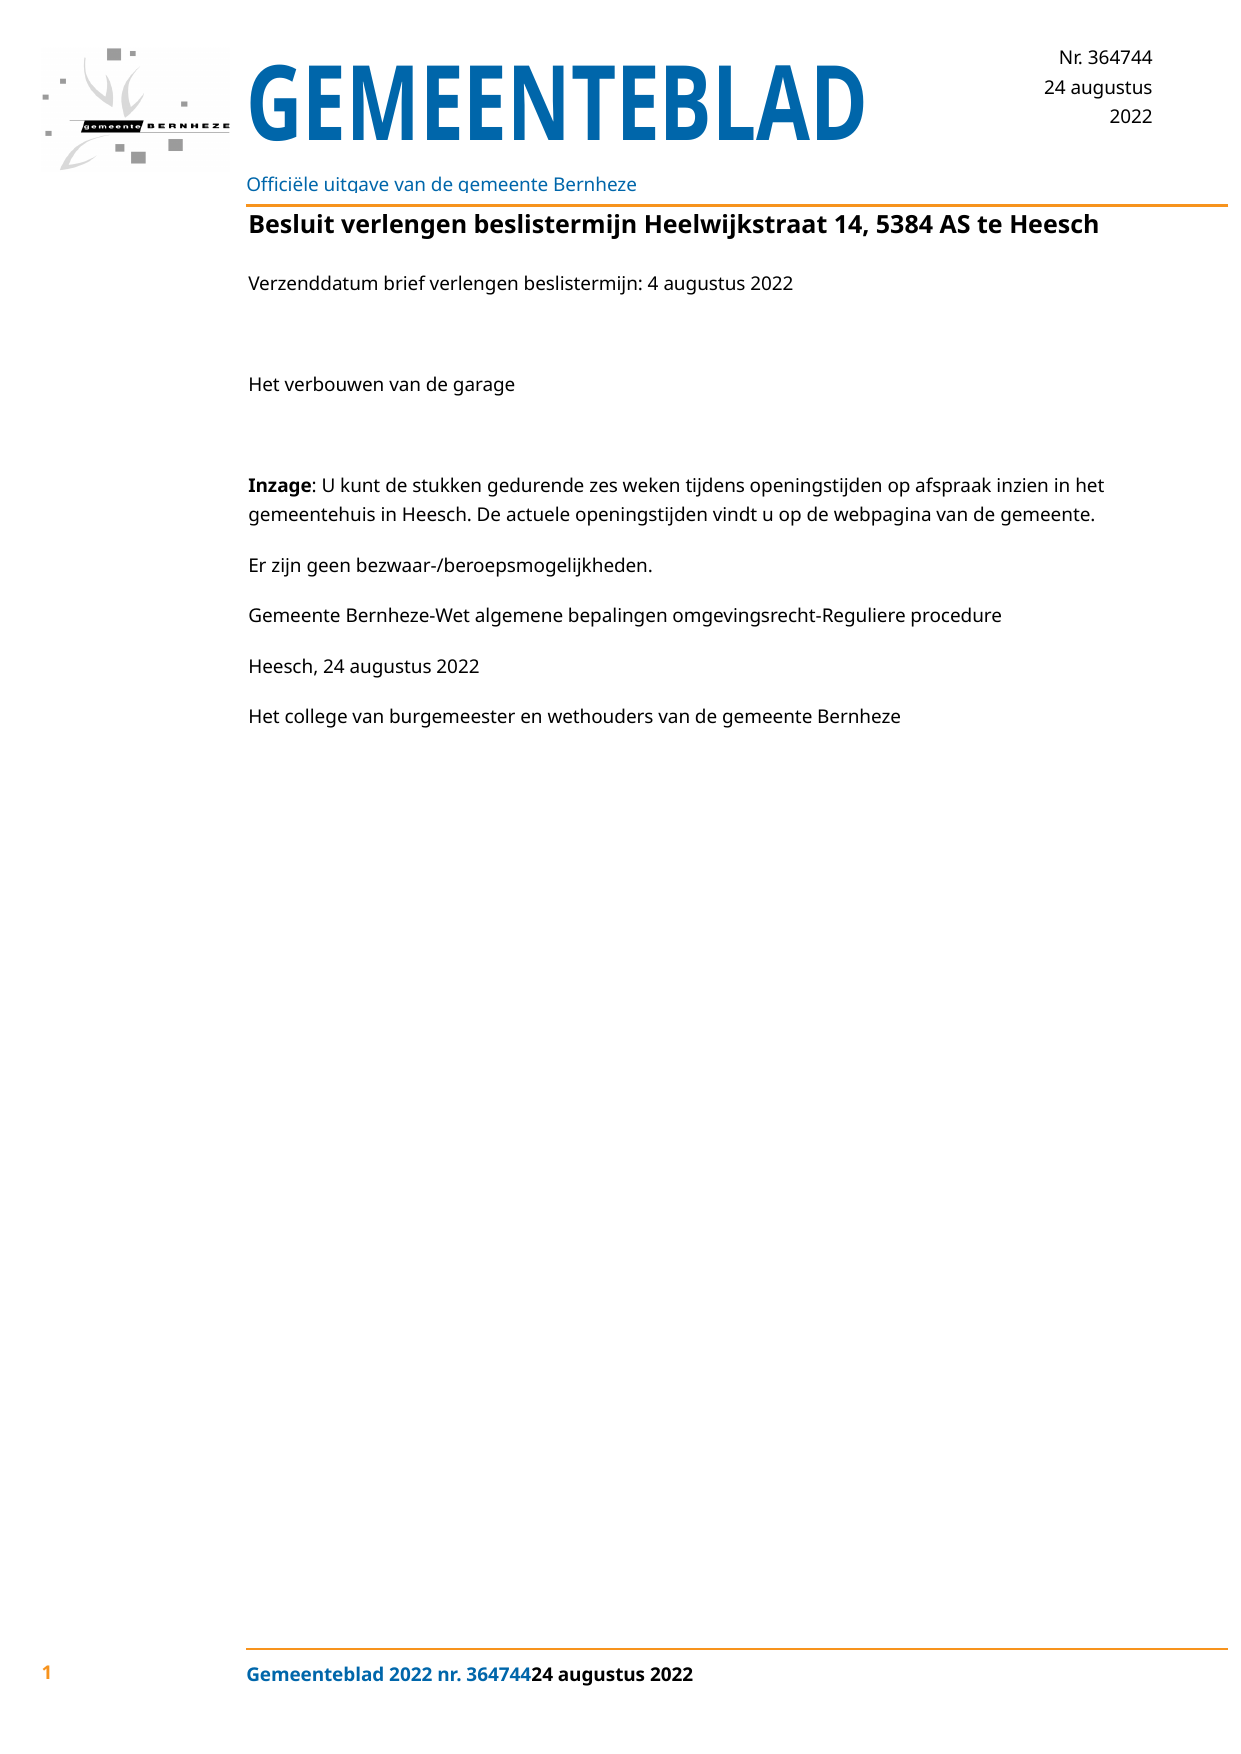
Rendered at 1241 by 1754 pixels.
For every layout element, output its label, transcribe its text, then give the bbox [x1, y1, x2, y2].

text Het college van burgemeester en wethouders van de gemeente Bernheze [248, 703, 1152, 729]
text Er zijn geen bezwaar-/beroepsmogelijkheden. [248, 552, 1152, 578]
text Besluit verlengen beslistermijn Heelwijkstraat 14, 5384 AS te Heesch [248, 207, 1152, 241]
text Heesch, 24 augustus 2022 [248, 653, 1152, 678]
text Het verbouwen van de garage [248, 371, 1152, 397]
text Gemeente Bernheze-Wet algemene bepalingen omgevingsrecht-Reguliere procedure [248, 602, 1152, 628]
text Inzage: U kunt de stukken gedurende zes weken tijdens openingstijden op afspraak inzien in het gemeentehuis in Heesch. De actuele openingstijden vindt u op de webpagina van de gemeente. [248, 472, 1152, 527]
picture [41, 47, 231, 172]
text Verzenddatum brief verlengen beslistermijn: 4 augustus 2022 [248, 270, 1152, 296]
